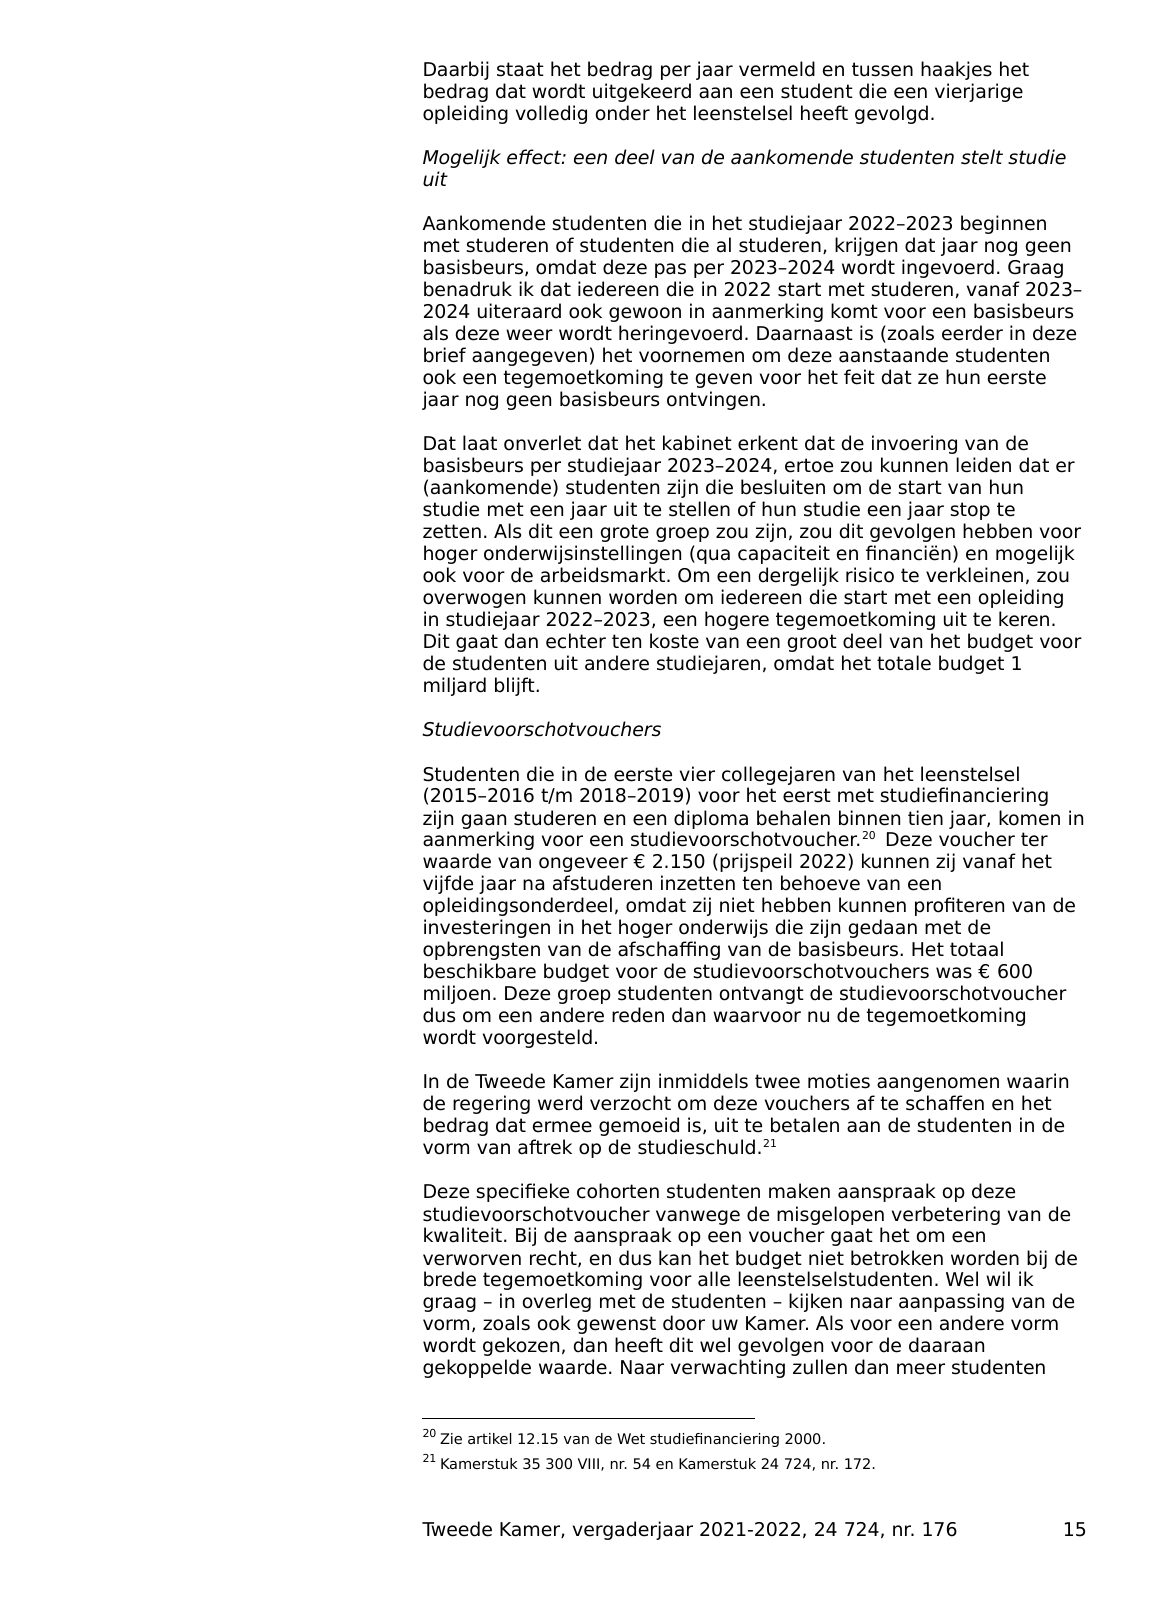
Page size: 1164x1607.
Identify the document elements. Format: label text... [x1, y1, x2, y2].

text Kamerstuk 35 300 VIII, nr. 54 en Kamerstuk 24 724, nr. 172. [422, 1452, 1087, 1474]
text Zie artikel 12.15 van de Wet studiefinanciering 2000. [422, 1427, 1087, 1449]
text Daarbij staat het bedrag per jaar vermeld en tussen haakjes het bedrag dat wordt uitgekeerd aan een student die een vierjarige opleiding volledig onder het leenstelsel heeft gevolgd. [422, 59, 1087, 125]
text Aankomende studenten die in het studiejaar 2022–2023 beginnen met studeren of studenten die al studeren, krijgen dat jaar nog geen basisbeurs, omdat deze pas per 2023–2024 wordt ingevoerd. Graag benadruk ik dat iedereen die in 2022 start met studeren, vanaf 2023–2024 uiteraard ook gewoon in aanmerking komt voor een basisbeurs als deze weer wordt heringevoerd. Daarnaast is (zoals eerder in deze brief aangegeven) het voornemen om deze aanstaande studenten ook een tegemoetkoming te geven voor het feit dat ze hun eerste jaar nog geen basisbeurs ontvingen. [422, 213, 1087, 411]
text Studenten die in de eerste vier collegejaren van het leenstelsel (2015–2016 t/m 2018–2019) voor het eerst met studiefinanciering zijn gaan studeren en een diploma behalen binnen tien jaar, komen in aanmerking voor een studievoorschotvoucher. Deze voucher ter waarde van ongeveer € 2.150 (prijspeil 2022) kunnen zij vanaf het vijfde jaar na afstuderen inzetten ten behoeve van een opleidingsonderdeel, omdat zij niet hebben kunnen profiteren van de investeringen in het hoger onderwijs die zijn gedaan met de opbrengsten van de afschaffing van de basisbeurs. Het totaal beschikbare budget voor de studievoorschotvouchers was € 600 miljoen. Deze groep studenten ontvangt de studievoorschotvoucher dus om een andere reden dan waarvoor nu de tegemoetkoming wordt voorgesteld. [422, 763, 1087, 1049]
text Deze specifieke cohorten studenten maken aanspraak op deze studievoorschotvoucher vanwege de misgelopen verbetering van de kwaliteit. Bij de aanspraak op een voucher gaat het om een verworven recht, en dus kan het budget niet betrokken worden bij de brede tegemoetkoming voor alle leenstelselstudenten. Wel wil ik graag – in overleg met de studenten – kijken naar aanpassing van de vorm, zoals ook gewenst door uw Kamer. Als voor een andere vorm wordt gekozen, dan heeft dit wel gevolgen voor de daaraan gekoppelde waarde. Naar verwachting zullen dan meer studenten [422, 1181, 1087, 1379]
text In de Tweede Kamer zijn inmiddels twee moties aangenomen waarin de regering werd verzocht om deze vouchers af te schaffen en het bedrag dat ermee gemoeid is, uit te betalen aan de studenten in de vorm van aftrek op de studieschuld. [422, 1071, 1087, 1159]
subtitle Studievoorschotvouchers [422, 719, 1087, 741]
text Dat laat onverlet dat het kabinet erkent dat de invoering van de basisbeurs per studiejaar 2023–2024, ertoe zou kunnen leiden dat er (aankomende) studenten zijn die besluiten om de start van hun studie met een jaar uit te stellen of hun studie een jaar stop te zetten. Als dit een grote groep zou zijn, zou dit gevolgen hebben voor hoger onderwijsinstellingen (qua capaciteit en financiën) en mogelijk ook voor de arbeidsmarkt. Om een dergelijk risico te verkleinen, zou overwogen kunnen worden om iedereen die start met een opleiding in studiejaar 2022–2023, een hogere tegemoetkoming uit te keren. Dit gaat dan echter ten koste van een groot deel van het budget voor de studenten uit andere studiejaren, omdat het totale budget 1 miljard blijft. [422, 433, 1087, 697]
subtitle Mogelijk effect: een deel van de aankomende studenten stelt studie uit [422, 147, 1087, 191]
